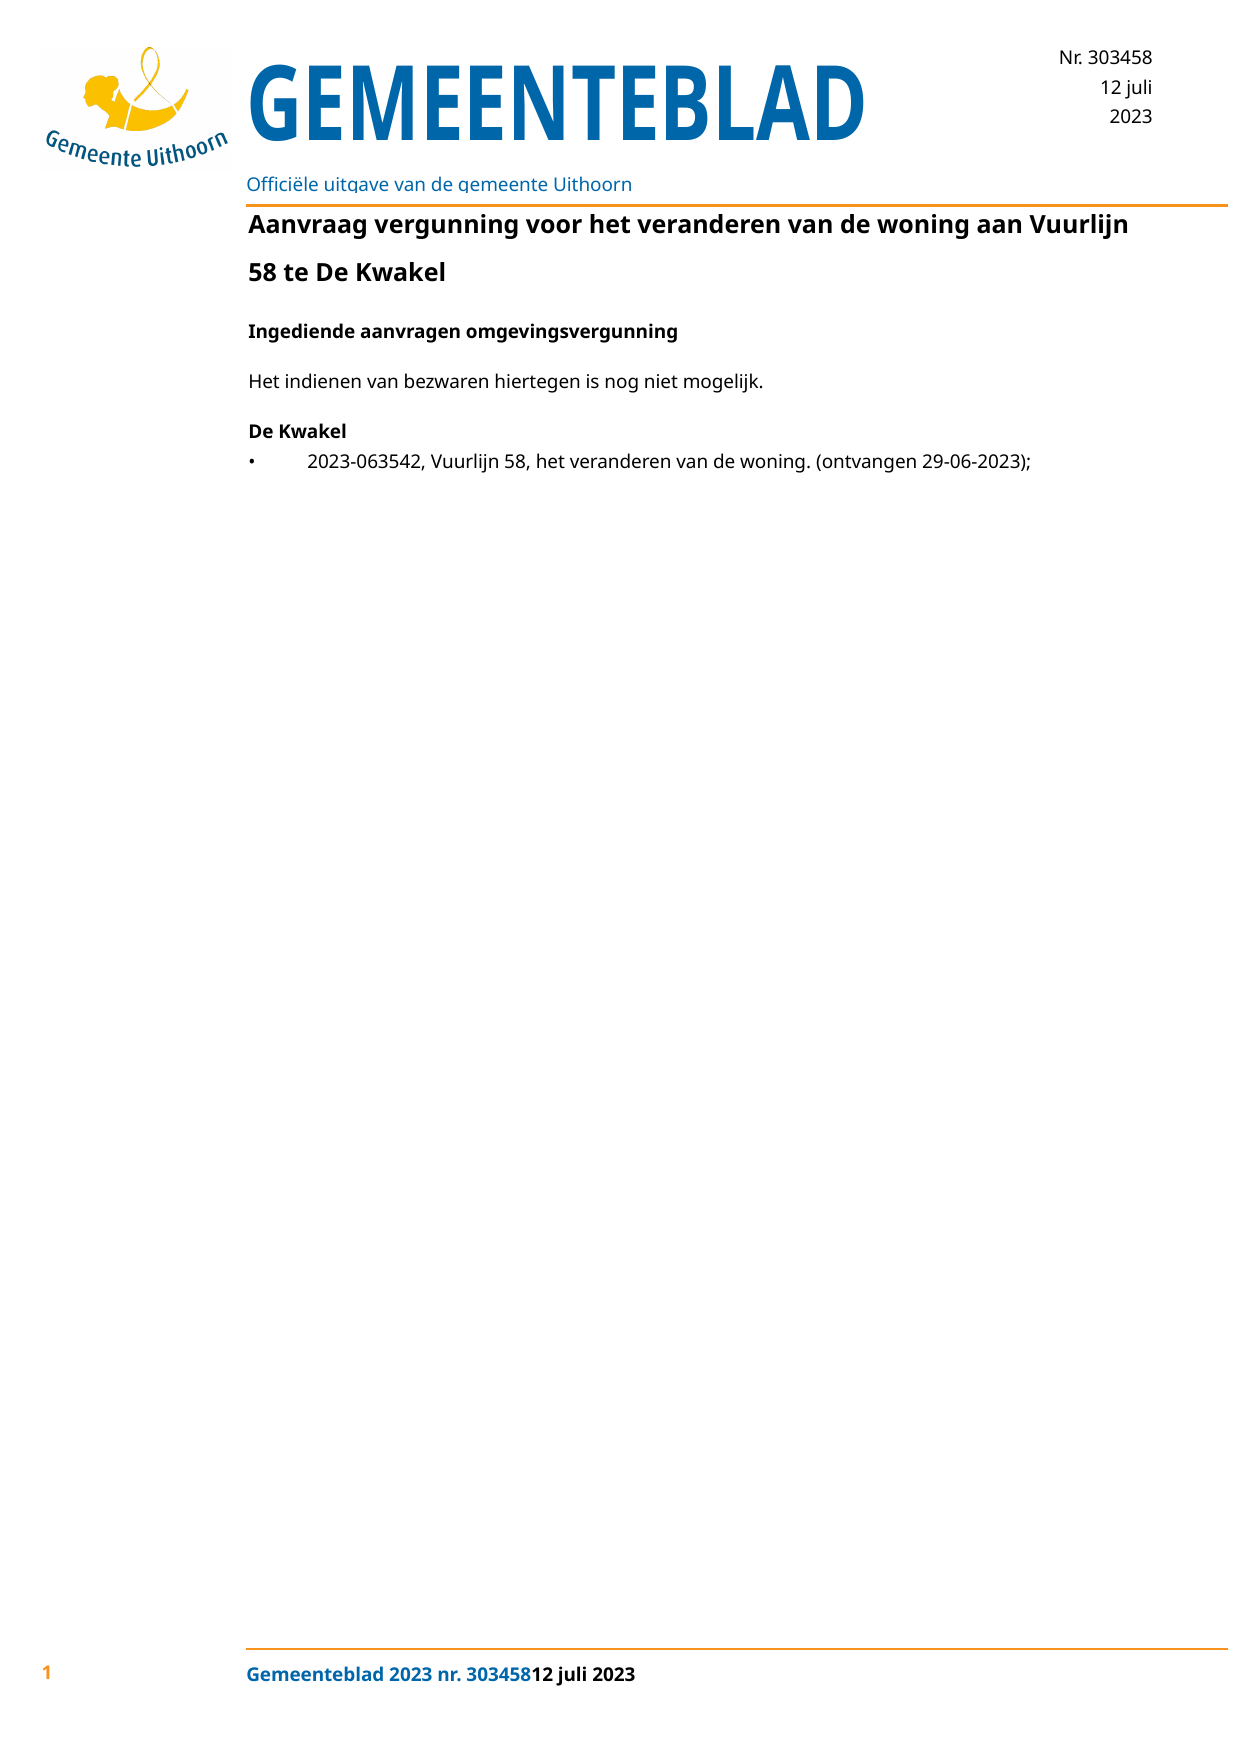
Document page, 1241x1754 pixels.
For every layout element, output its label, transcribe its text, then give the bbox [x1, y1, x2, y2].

text De Kwakel [248, 419, 1152, 444]
text Het indienen van bezwaren hiertegen is nog niet mogelijk. [248, 368, 1152, 394]
text Ingediende aanvragen omgevingsvergunning [248, 318, 1152, 344]
picture [41, 47, 231, 172]
text Aanvraag vergunning voor het veranderen van de woning aan Vuurlijn 58 te De Kwakel [248, 207, 1152, 288]
list 2023-063542, Vuurlijn 58, het veranderen van de woning. (ontvangen 29-06-2023); [248, 448, 1152, 474]
